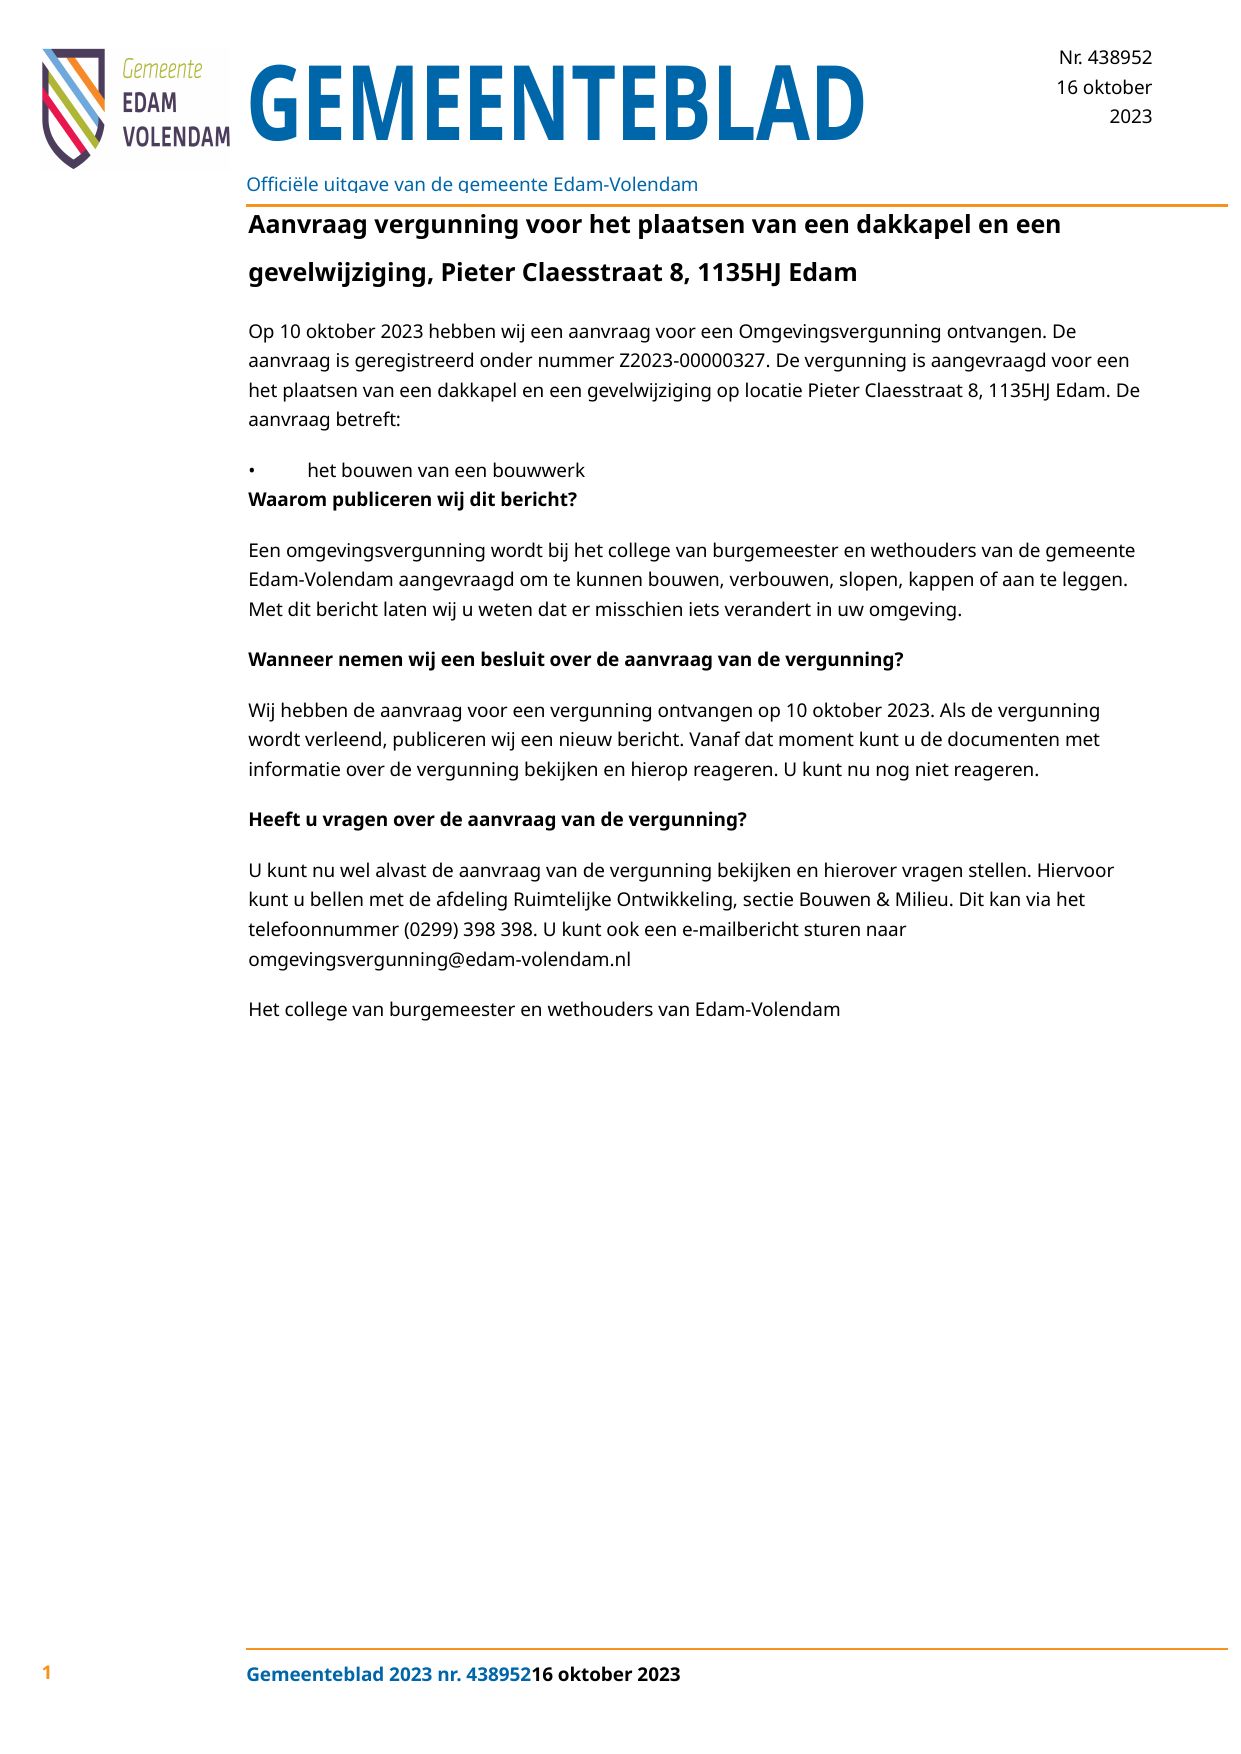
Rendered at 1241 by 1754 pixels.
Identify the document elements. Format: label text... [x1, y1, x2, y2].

text Op 10 oktober 2023 hebben wij een aanvraag voor een Omgevingsvergunning ontvangen. De aanvraag is geregistreerd onder nummer Z2023-00000327. De vergunning is aangevraagd voor een het plaatsen van een dakkapel en een gevelwijziging op locatie Pieter Claesstraat 8, 1135HJ Edam. De aanvraag betreft: [248, 318, 1152, 432]
text Wanneer nemen wij een besluit over de aanvraag van de vergunning? [248, 647, 1152, 672]
text Het college van burgemeester en wethouders van Edam-Volendam [248, 996, 1152, 1022]
list het bouwen van een bouwwerk [248, 457, 1152, 483]
text Een omgevingsvergunning wordt bij het college van burgemeester en wethouders van de gemeente Edam-Volendam aangevraagd om te kunnen bouwen, verbouwen, slopen, kappen of aan te leggen. Met dit bericht laten wij u weten dat er misschien iets verandert in uw omgeving. [248, 537, 1152, 622]
text Aanvraag vergunning voor het plaatsen van een dakkapel en een gevelwijziging, Pieter Claesstraat 8, 1135HJ Edam [248, 207, 1152, 288]
text Wij hebben de aanvraag voor een vergunning ontvangen op 10 oktober 2023. Als de vergunning wordt verleend, publiceren wij een nieuw bericht. Vanaf dat moment kunt u de documenten met informatie over de vergunning bekijken en hierop reageren. U kunt nu nog niet reageren. [248, 697, 1152, 782]
text U kunt nu wel alvast de aanvraag van de vergunning bekijken en hierover vragen stellen. Hiervoor kunt u bellen met de afdeling Ruimtelijke Ontwikkeling, sectie Bouwen & Milieu. Dit kan via het telefoonnummer (0299) 398 398. U kunt ook een e-mailbericht sturen naar omgevingsvergunning@edam-volendam.nl [248, 857, 1152, 972]
text Waarom publiceren wij dit bericht? [248, 487, 1152, 512]
picture [41, 47, 231, 172]
text Heeft u vragen over de aanvraag van de vergunning? [248, 807, 1152, 832]
